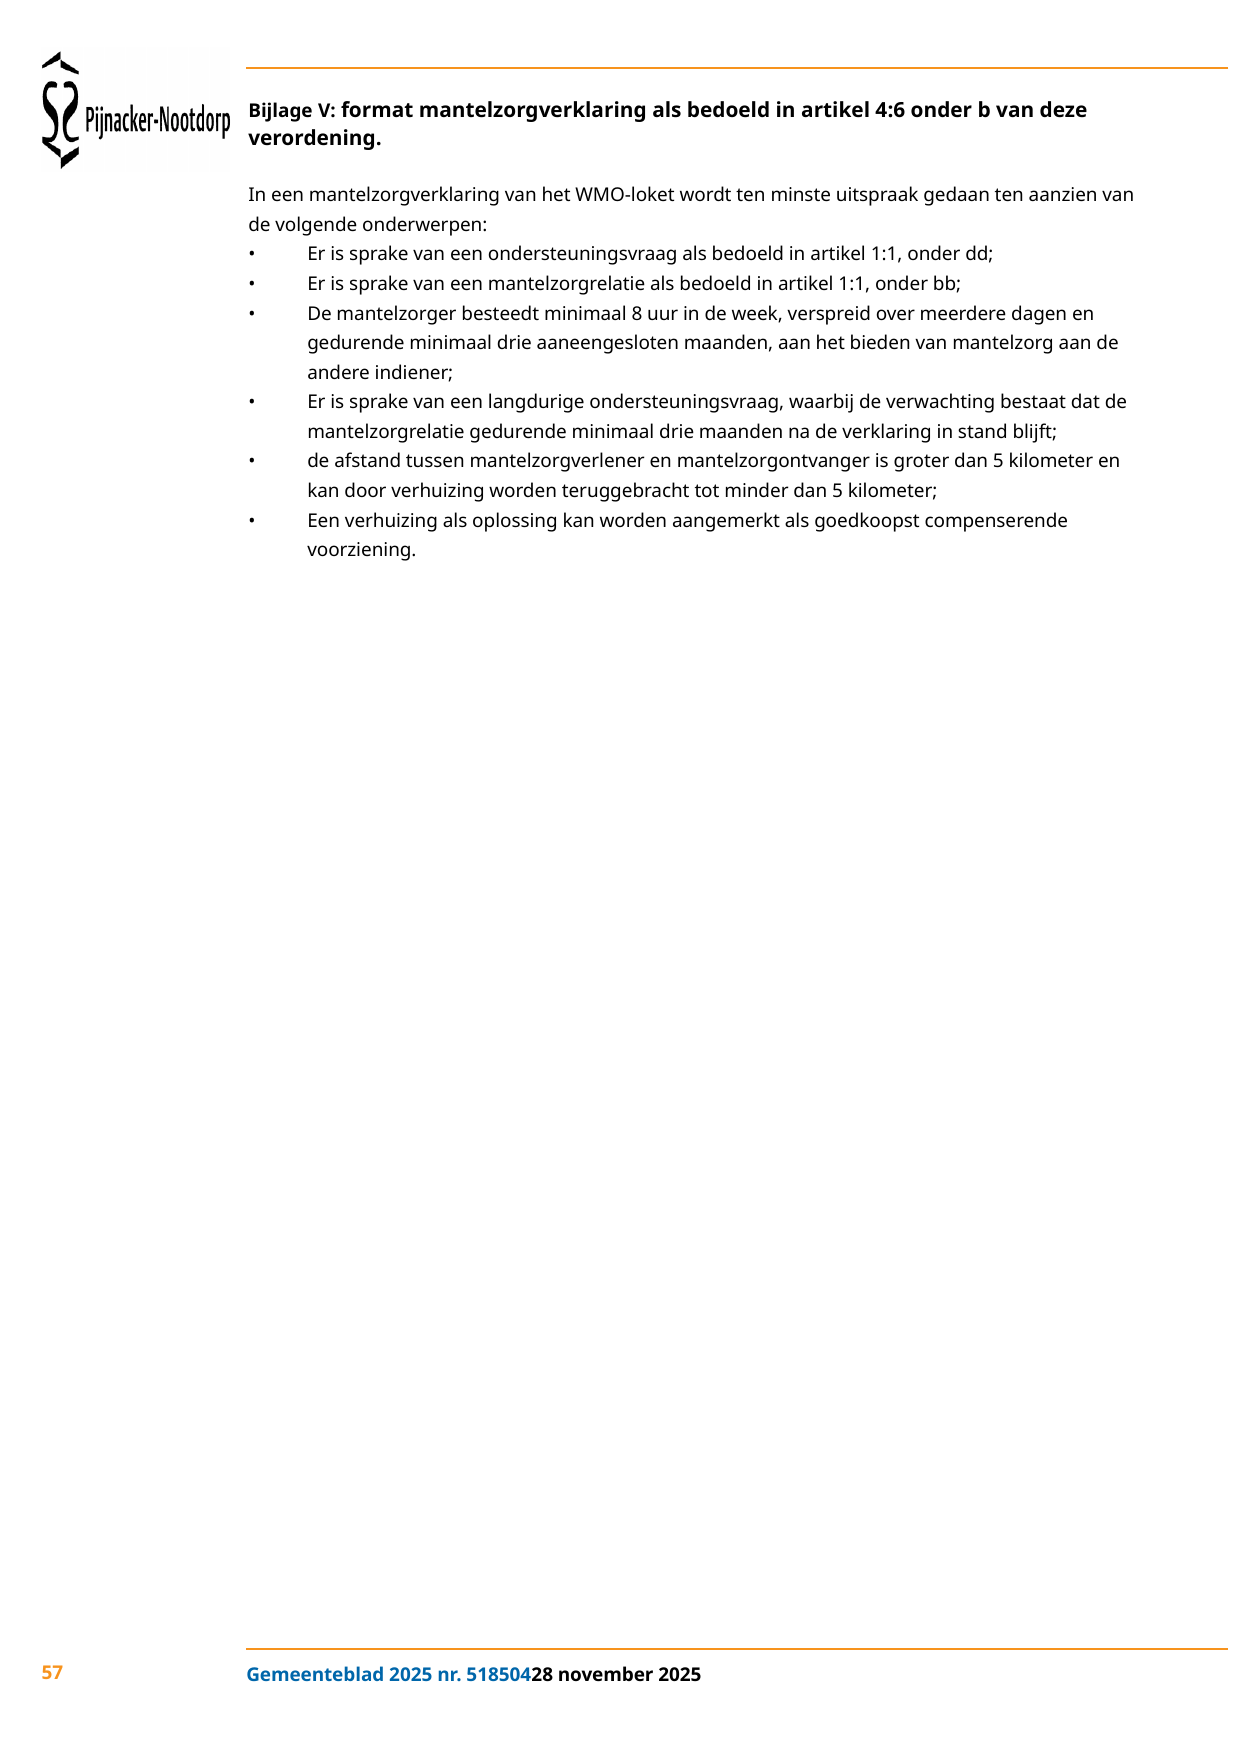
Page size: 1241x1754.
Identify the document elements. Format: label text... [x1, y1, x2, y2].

list Er is sprake van een ondersteuningsvraag als bedoeld in artikel 1:1, onder dd; [248, 241, 1152, 266]
list De mantelzorger besteedt minimaal 8 uur in de week, verspreid over meerdere dagen en gedurende minimaal drie aaneengesloten maanden, aan het bieden van mantelzorg aan de andere indiener; [248, 300, 1152, 384]
picture [41, 47, 231, 172]
text In een mantelzorgverklaring van het WMO-loket wordt ten minste uitspraak gedaan ten aanzien van de volgende onderwerpen: [248, 181, 1152, 237]
list de afstand tussen mantelzorgverlener en mantelzorgontvanger is groter dan 5 kilometer en kan door verhuizing worden teruggebracht tot minder dan 5 kilometer; [248, 448, 1152, 503]
text Bijlage V: format mantelzorgverklaring als bedoeld in artikel 4:6 onder b van deze verordening. [248, 95, 1152, 152]
list Er is sprake van een mantelzorgrelatie als bedoeld in artikel 1:1, onder bb; [248, 270, 1152, 296]
list Er is sprake van een langdurige ondersteuningsvraag, waarbij de verwachting bestaat dat de mantelzorgrelatie gedurende minimaal drie maanden na de verklaring in stand blijft; [248, 388, 1152, 444]
list Een verhuizing als oplossing kan worden aangemerkt als goedkoopst compenserende voorziening. [248, 507, 1152, 562]
